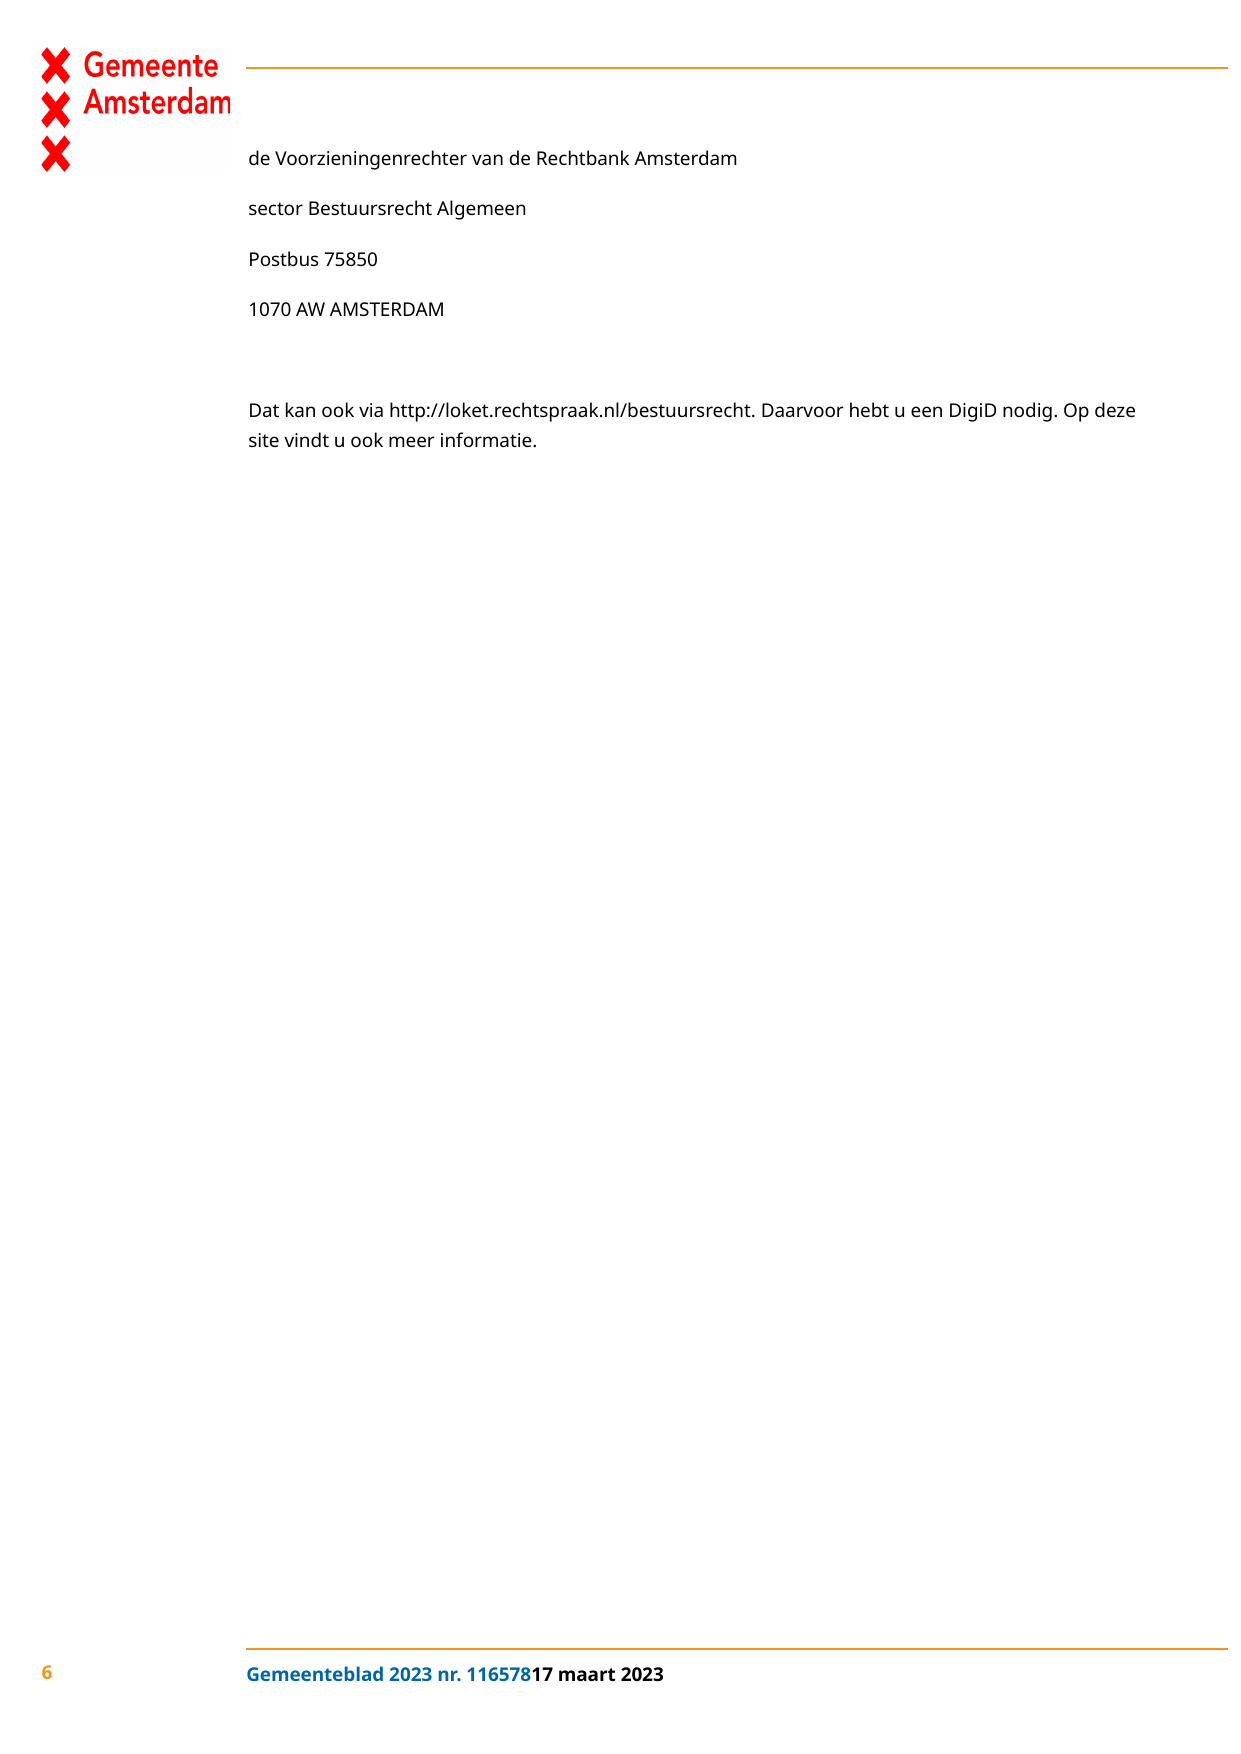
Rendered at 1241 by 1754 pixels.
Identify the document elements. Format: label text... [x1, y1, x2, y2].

picture [41, 47, 231, 172]
text de Voorzieningenrechter van de Rechtbank Amsterdam [248, 145, 1152, 171]
text Postbus 75850 [248, 246, 1152, 272]
text Dat kan ook via http://loket.rechtspraak.nl/bestuursrecht. Daarvoor hebt u een DigiD nodig. Op deze site vindt u ook meer informatie. [248, 397, 1152, 453]
text sector Bestuursrecht Algemeen [248, 196, 1152, 221]
text 1070 AW AMSTERDAM [248, 296, 1152, 322]
